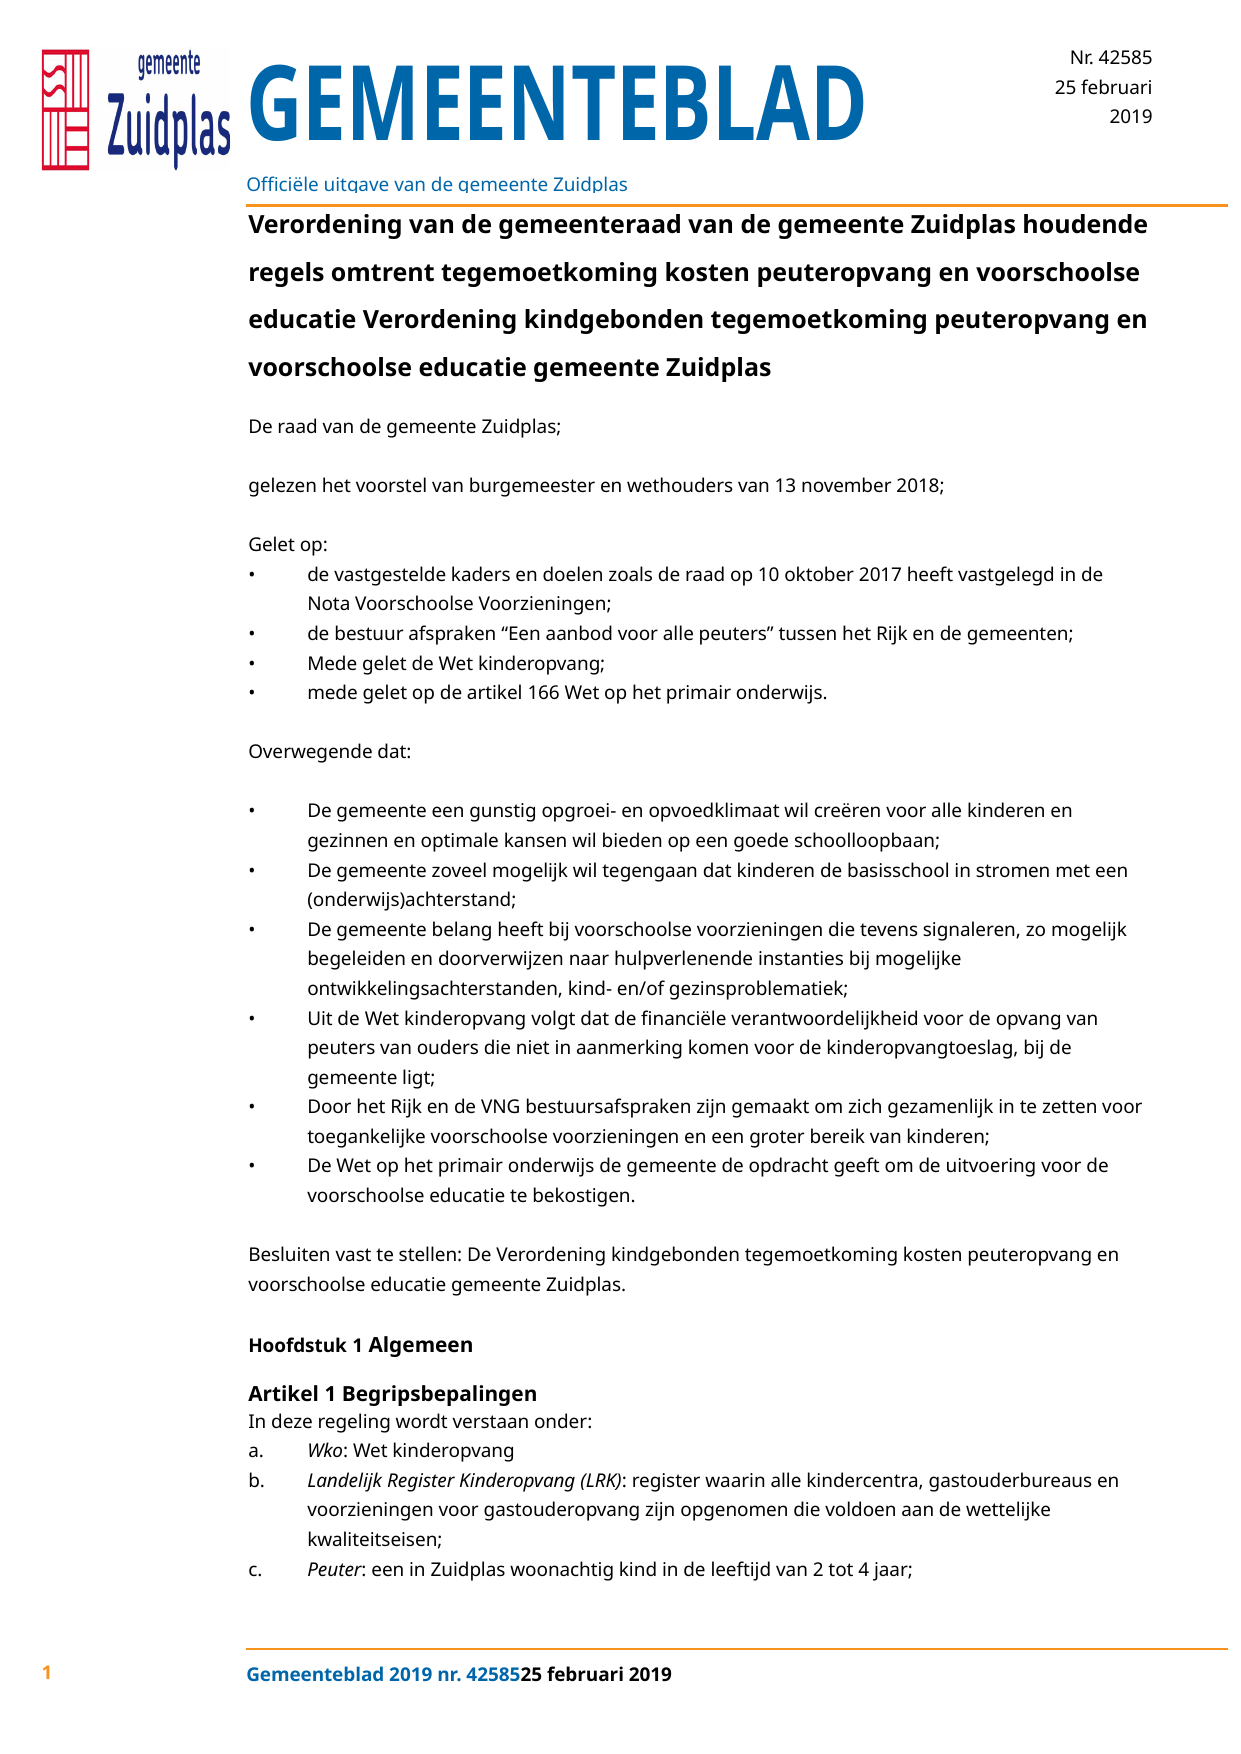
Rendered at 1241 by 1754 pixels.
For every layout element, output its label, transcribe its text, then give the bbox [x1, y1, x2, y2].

list De Wet op het primair onderwijs de gemeente de opdracht geeft om de uitvoering voor de voorschoolse educatie te bekostigen. [248, 1153, 1152, 1208]
picture [41, 47, 231, 172]
list Uit de Wet kinderopvang volgt dat de financiële verantwoordelijkheid voor de opvang van peuters van ouders die niet in aanmerking komen voor de kinderopvangtoeslag, bij de gemeente ligt; [248, 1005, 1152, 1090]
text De raad van de gemeente Zuidplas; [248, 413, 1152, 439]
list Wko: Wet kinderopvang [248, 1437, 1152, 1463]
text In deze regeling wordt verstaan onder: [248, 1408, 1152, 1434]
list mede gelet op de artikel 166 Wet op het primair onderwijs. [248, 679, 1152, 705]
text Verordening van de gemeenteraad van de gemeente Zuidplas houdende regels omtrent tegemoetkoming kosten peuteropvang en voorschoolse educatie Verordening kindgebonden tegemoetkoming peuteropvang en voorschoolse educatie gemeente Zuidplas [248, 207, 1152, 384]
list de bestuur afspraken “Een aanbod voor alle peuters” tussen het Rijk en de gemeenten; [248, 620, 1152, 646]
text Besluiten vast te stellen: De Verordening kindgebonden tegemoetkoming kosten peuteropvang en voorschoolse educatie gemeente Zuidplas. [248, 1241, 1152, 1297]
list De gemeente zoveel mogelijk wil tegengaan dat kinderen de basisschool in stromen met een (onderwijs)achterstand; [248, 857, 1152, 912]
list Mede gelet de Wet kinderopvang; [248, 650, 1152, 676]
text Gelet op: [248, 531, 1152, 557]
text Artikel 1 Begripsbepalingen [248, 1379, 1152, 1408]
list Peuter: een in Zuidplas woonachtig kind in de leeftijd van 2 tot 4 jaar; [248, 1556, 1152, 1582]
list De gemeente belang heeft bij voorschoolse voorzieningen die tevens signaleren, zo mogelijk begeleiden en doorverwijzen naar hulpverlenende instanties bij mogelijke ontwikkelingsachterstanden, kind- en/of gezinsproblematiek; [248, 916, 1152, 1001]
list Landelijk Register Kinderopvang (LRK): register waarin alle kindercentra, gastouderbureaus en voorzieningen voor gastouderopvang zijn opgenomen die voldoen aan de wettelijke kwaliteitseisen; [248, 1467, 1152, 1552]
text gelezen het voorstel van burgemeester en wethouders van 13 november 2018; [248, 472, 1152, 498]
list De gemeente een gunstig opgroei- en opvoedklimaat wil creëren voor alle kinderen en gezinnen en optimale kansen wil bieden op een goede schoolloopbaan; [248, 798, 1152, 853]
list de vastgestelde kaders en doelen zoals de raad op 10 oktober 2017 heeft vastgelegd in de Nota Voorschoolse Voorzieningen; [248, 561, 1152, 616]
list Door het Rijk en de VNG bestuursafspraken zijn gemaakt om zich gezamenlijk in te zetten voor toegankelijke voorschoolse voorzieningen en een groter bereik van kinderen; [248, 1093, 1152, 1149]
text Hoofdstuk 1 Algemeen [248, 1330, 1152, 1359]
text Overwegende dat: [248, 738, 1152, 764]
